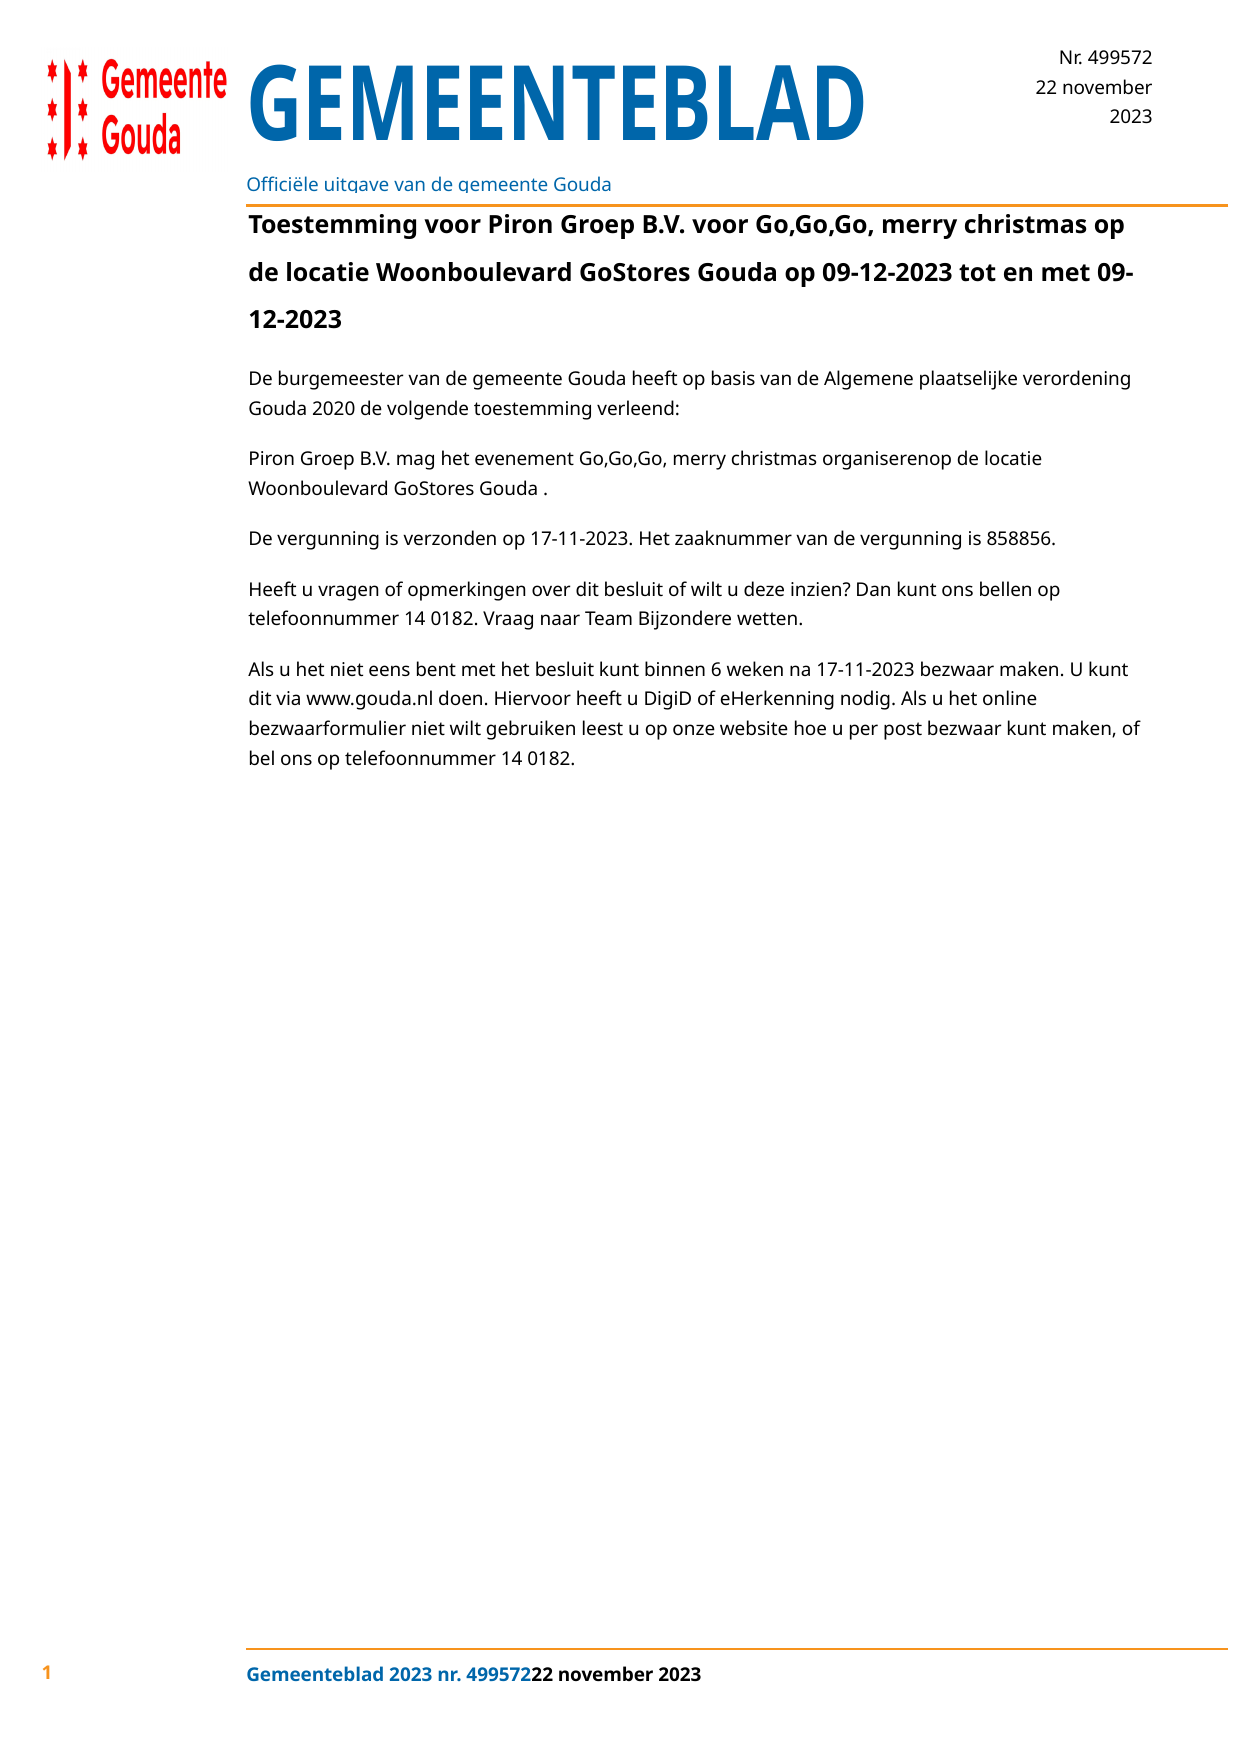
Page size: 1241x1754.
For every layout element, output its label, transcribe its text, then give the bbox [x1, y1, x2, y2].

text Toestemming voor Piron Groep B.V. voor Go,Go,Go, merry christmas op de locatie Woonboulevard GoStores Gouda op 09-12-2023 tot en met 09-12-2023 [248, 207, 1152, 336]
text Heeft u vragen of opmerkingen over dit besluit of wilt u deze inzien? Dan kunt ons bellen op telefoonnummer 14 0182. Vraag naar Team Bijzondere wetten. [248, 576, 1152, 631]
text Als u het niet eens bent met het besluit kunt binnen 6 weken na 17-11-2023 bezwaar maken. U kunt dit via www.gouda.nl doen. Hiervoor heeft u DigiD of eHerkenning nodig. Als u het online bezwaarformulier niet wilt gebruiken leest u op onze website hoe u per post bezwaar kunt maken, of bel ons op telefoonnummer 14 0182. [248, 656, 1152, 770]
text De burgemeester van de gemeente Gouda heeft op basis van de Algemene plaatselijke verordening Gouda 2020 de volgende toestemming verleend: [248, 366, 1152, 421]
picture [41, 47, 231, 172]
text De vergunning is verzonden op 17-11-2023. Het zaaknummer van de vergunning is 858856. [248, 526, 1152, 551]
text Piron Groep B.V. mag het evenement Go,Go,Go, merry christmas organiserenop de locatie Woonboulevard GoStores Gouda . [248, 446, 1152, 501]
